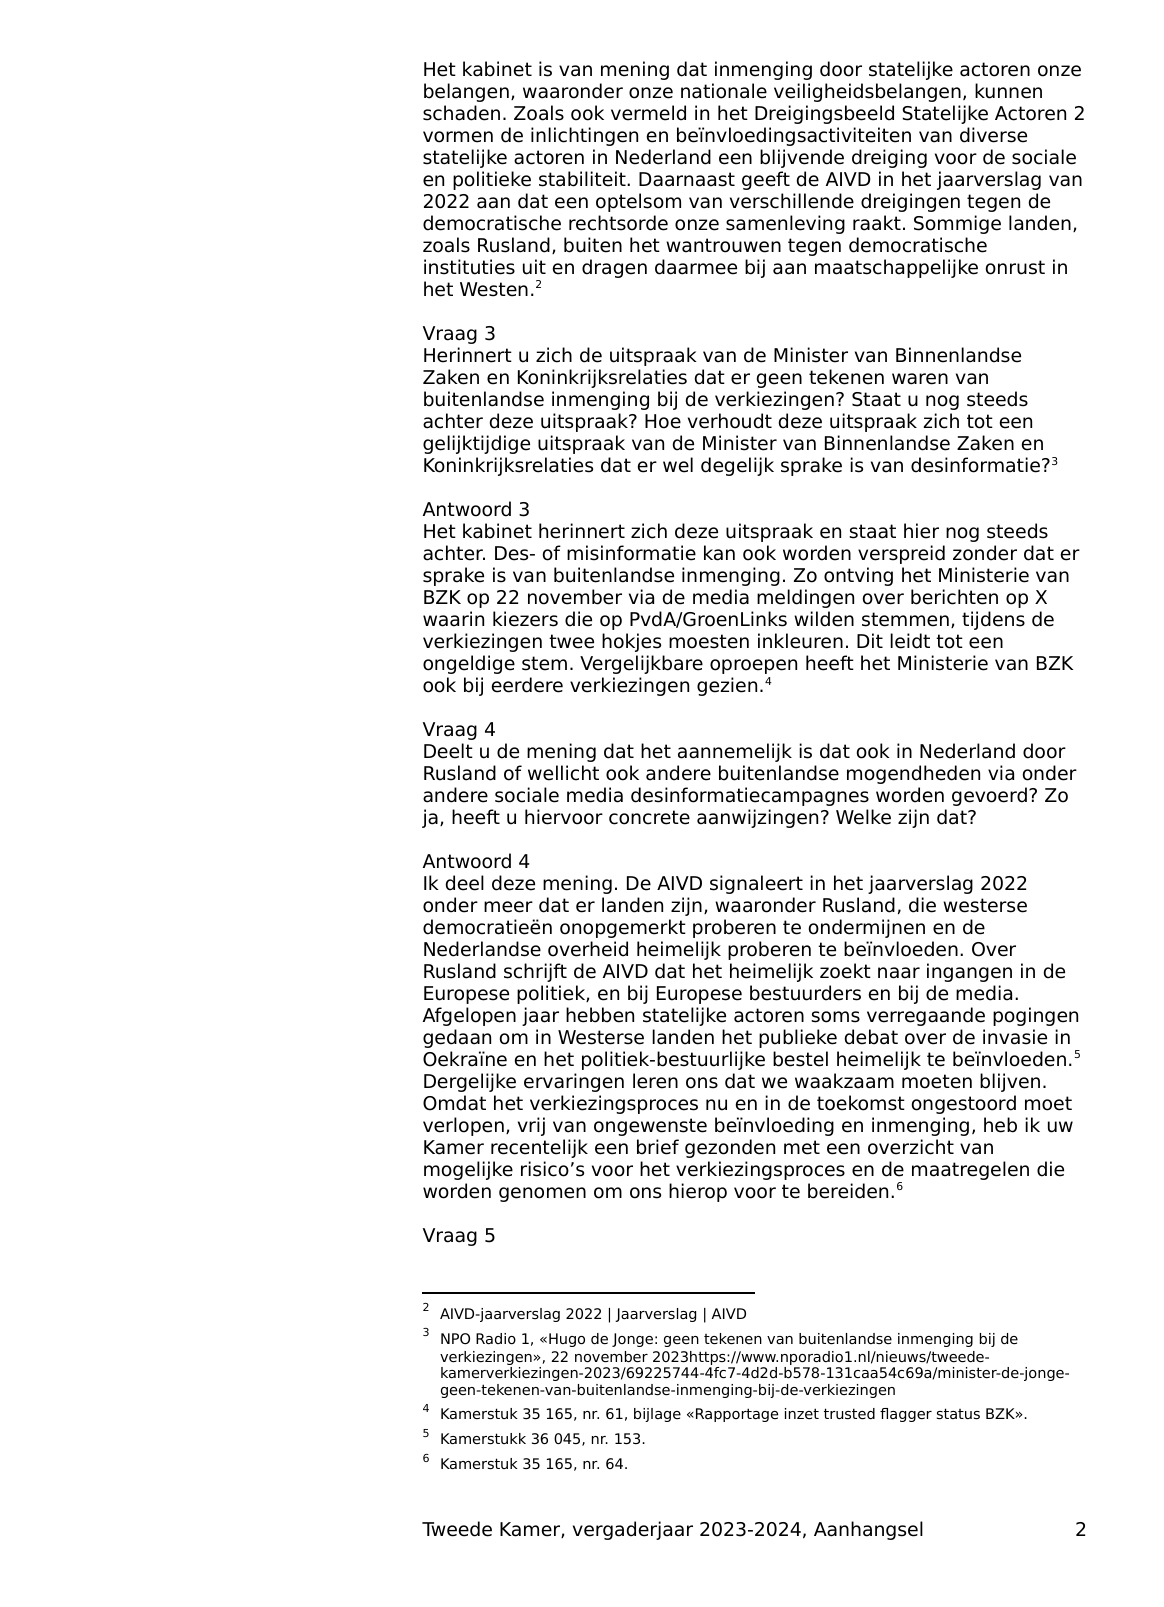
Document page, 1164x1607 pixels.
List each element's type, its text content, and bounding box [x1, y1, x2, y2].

text Antwoord 4 [422, 851, 1087, 873]
text Vraag 3 [422, 323, 1087, 345]
text AIVD-jaarverslag 2022 | Jaarverslag | AIVD [422, 1302, 1087, 1324]
text Deelt u de mening dat het aannemelijk is dat ook in Nederland door Rusland of wellicht ook andere buitenlandse mogendheden via onder andere sociale media desinformatiecampagnes worden gevoerd? Zo ja, heeft u hiervoor concrete aanwijzingen? Welke zijn dat? [422, 741, 1087, 829]
text Vraag 4 [422, 719, 1087, 741]
text Antwoord 3 [422, 499, 1087, 521]
text NPO Radio 1, «Hugo de Jonge: geen tekenen van buitenlandse inmenging bij de verkiezingen», 22 november 2023https://www.nporadio1.nl/nieuws/tweede-kamerverkiezingen-2023/69225744-4fc7-4d2d-b578-131caa54c69a/minister-de-jonge-geen-tekenen-van-buitenlandse-inmenging-bij-de-verkiezingen [422, 1327, 1087, 1399]
text Het kabinet herinnert zich deze uitspraak en staat hier nog steeds achter. Des- of misinformatie kan ook worden verspreid zonder dat er sprake is van buitenlandse inmenging. Zo ontving het Ministerie van BZK op 22 november via de media meldingen over berichten op X waarin kiezers die op PvdA/GroenLinks wilden stemmen, tijdens de verkiezingen twee hokjes moesten inkleuren. Dit leidt tot een ongeldige stem. Vergelijkbare oproepen heeft het Ministerie van BZK ook bij eerdere verkiezingen gezien. [422, 521, 1087, 697]
text Kamerstuk 35 165, nr. 61, bijlage «Rapportage inzet trusted flagger status BZK». [422, 1402, 1087, 1424]
text Ik deel deze mening. De AIVD signaleert in het jaarverslag 2022 onder meer dat er landen zijn, waaronder Rusland, die westerse democratieën onopgemerkt proberen te ondermijnen en de Nederlandse overheid heimelijk proberen te beïnvloeden. Over Rusland schrijft de AIVD dat het heimelijk zoekt naar ingangen in de Europese politiek, en bij Europese bestuurders en bij de media. Afgelopen jaar hebben statelijke actoren soms verregaande pogingen gedaan om in Westerse landen het publieke debat over de invasie in Oekraïne en het politiek-bestuurlijke bestel heimelijk te beïnvloeden. Dergelijke ervaringen leren ons dat we waakzaam moeten blijven. Omdat het verkiezingsproces nu en in de toekomst ongestoord moet verlopen, vrij van ongewenste beïnvloeding en inmenging, heb ik uw Kamer recentelijk een brief gezonden met een overzicht van mogelijke risico’s voor het verkiezingsproces en de maatregelen die worden genomen om ons hierop voor te bereiden. [422, 873, 1087, 1203]
text Kamerstukk 36 045, nr. 153. [422, 1427, 1087, 1449]
text Vraag 5 [422, 1225, 1087, 1247]
text Het kabinet is van mening dat inmenging door statelijke actoren onze belangen, waaronder onze nationale veiligheidsbelangen, kunnen schaden. Zoals ook vermeld in het Dreigingsbeeld Statelijke Actoren 2 vormen de inlichtingen en beïnvloedingsactiviteiten van diverse statelijke actoren in Nederland een blijvende dreiging voor de sociale en politieke stabiliteit. Daarnaast geeft de AIVD in het jaarverslag van 2022 aan dat een optelsom van verschillende dreigingen tegen de democratische rechtsorde onze samenleving raakt. Sommige landen, zoals Rusland, buiten het wantrouwen tegen democratische instituties uit en dragen daarmee bij aan maatschappelijke onrust in het Westen. [422, 59, 1087, 301]
text Kamerstuk 35 165, nr. 64. [422, 1452, 1087, 1474]
text Herinnert u zich de uitspraak van de Minister van Binnenlandse Zaken en Koninkrijksrelaties dat er geen tekenen waren van buitenlandse inmenging bij de verkiezingen? Staat u nog steeds achter deze uitspraak? Hoe verhoudt deze uitspraak zich tot een gelijktijdige uitspraak van de Minister van Binnenlandse Zaken en Koninkrijksrelaties dat er wel degelijk sprake is van desinformatie? [422, 345, 1087, 477]
